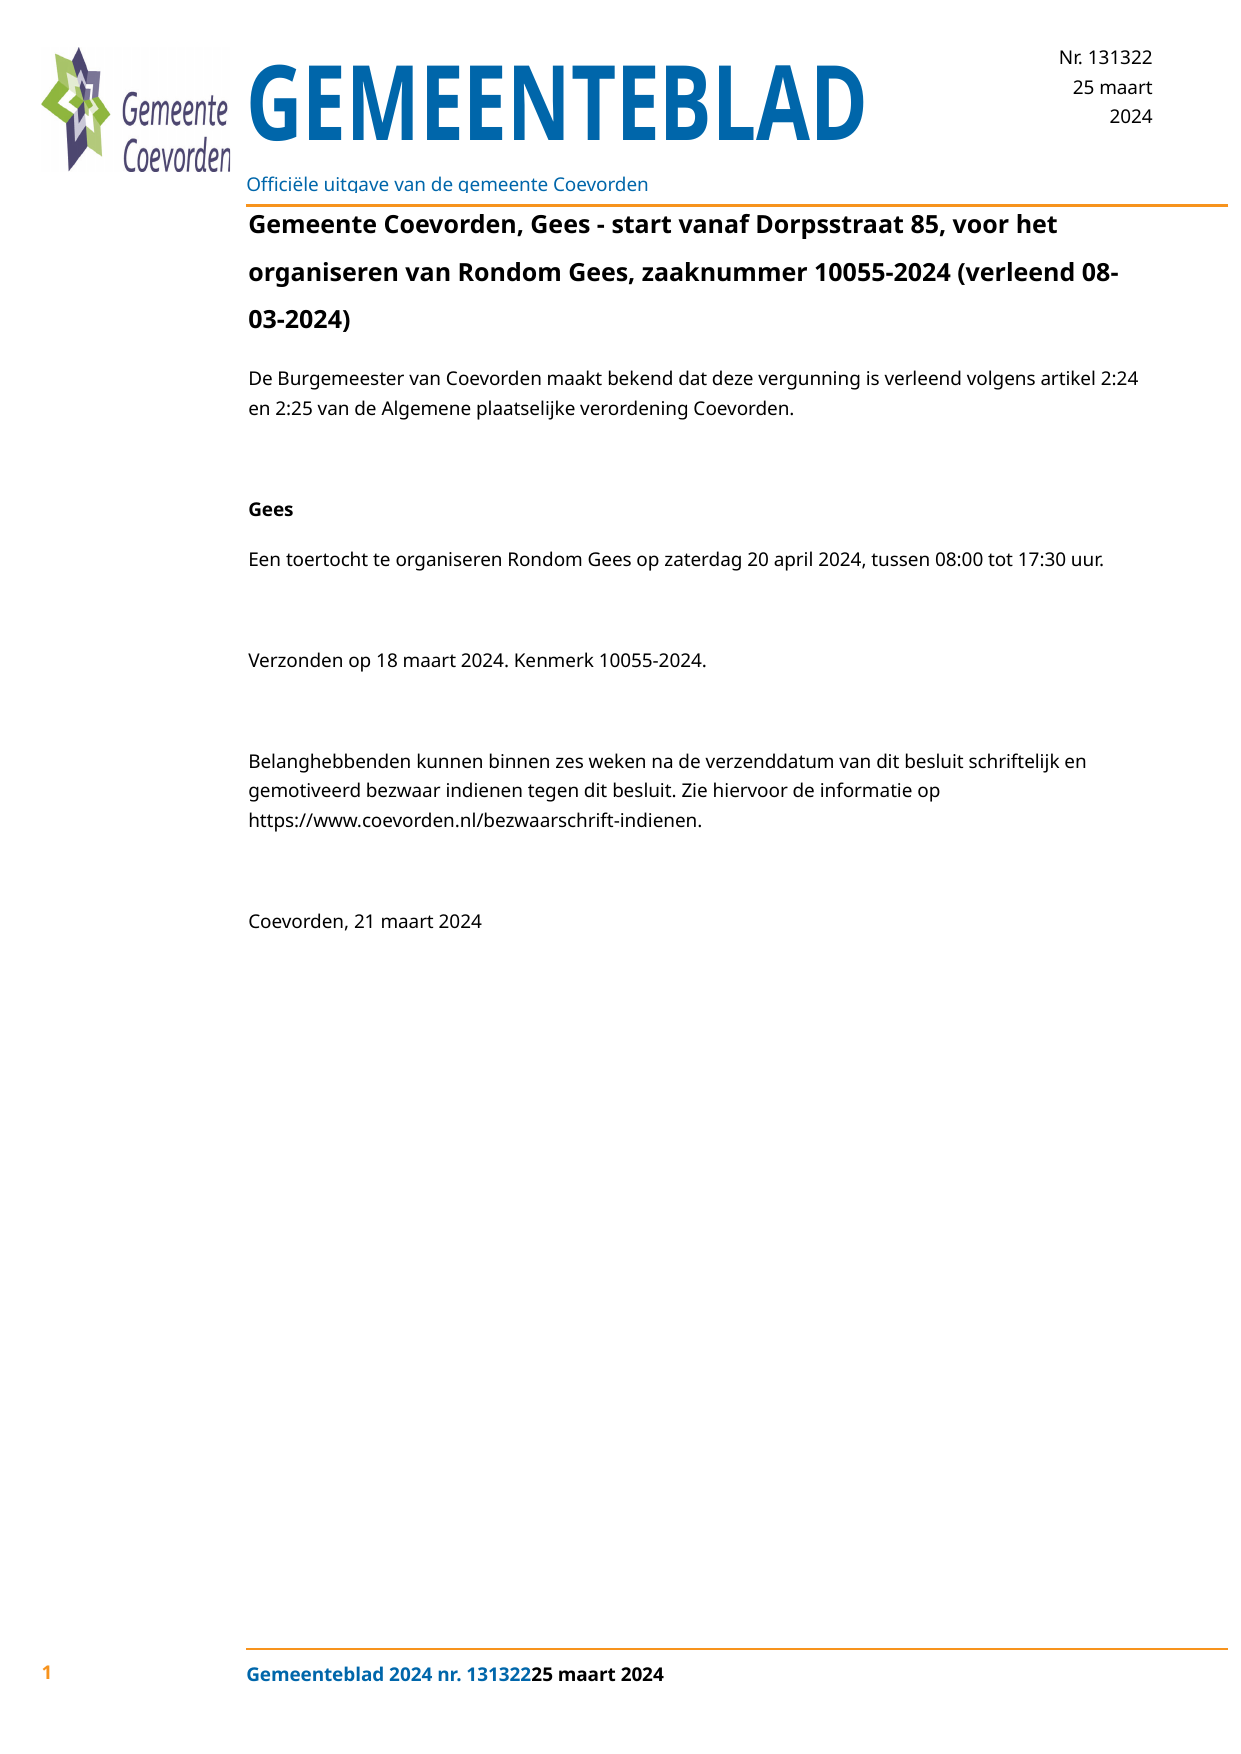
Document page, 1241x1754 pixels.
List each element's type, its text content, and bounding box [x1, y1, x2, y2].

text Een toertocht te organiseren Rondom Gees op zaterdag 20 april 2024, tussen 08:00 tot 17:30 uur. [248, 546, 1152, 572]
text Coevorden, 21 maart 2024 [248, 908, 1152, 934]
picture [41, 47, 231, 172]
text Belanghebbenden kunnen binnen zes weken na de verzenddatum van dit besluit schriftelijk en gemotiveerd bezwaar indienen tegen dit besluit. Zie hiervoor de informatie op https://www.coevorden.nl/bezwaarschrift-indienen. [248, 748, 1152, 833]
text Gees [248, 496, 1152, 522]
text Verzonden op 18 maart 2024. Kenmerk 10055-2024. [248, 647, 1152, 673]
text De Burgemeester van Coevorden maakt bekend dat deze vergunning is verleend volgens artikel 2:24 en 2:25 van de Algemene plaatselijke verordening Coevorden. [248, 366, 1152, 421]
text Gemeente Coevorden, Gees - start vanaf Dorpsstraat 85, voor het organiseren van Rondom Gees, zaaknummer 10055-2024 (verleend 08-03-2024) [248, 207, 1152, 336]
